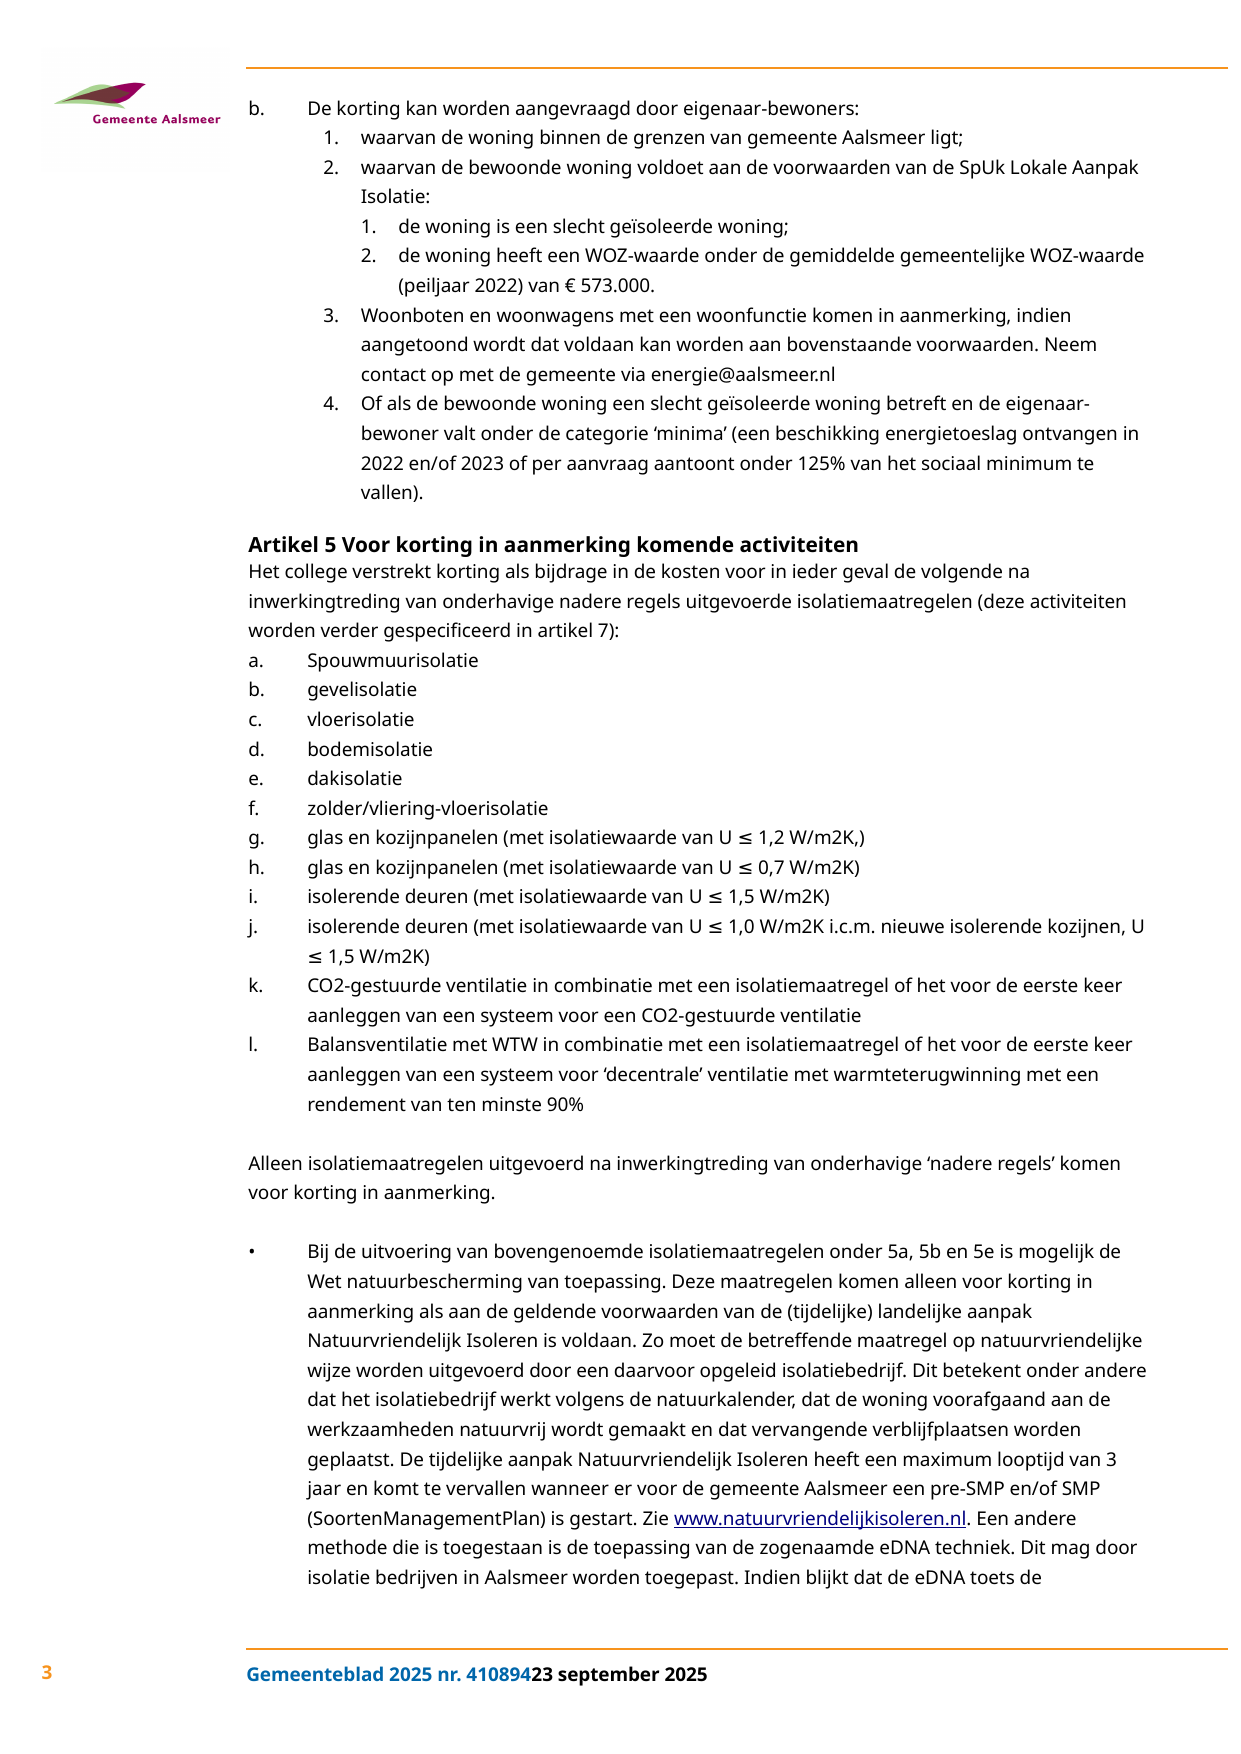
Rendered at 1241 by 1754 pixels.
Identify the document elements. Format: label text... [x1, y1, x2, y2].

list De korting kan worden aangevraagd door eigenaar-bewoners: [248, 95, 1152, 121]
list vloerisolatie [248, 706, 1152, 732]
list Spouwmuurisolatie [248, 647, 1152, 673]
text Artikel 5 Voor korting in aanmerking komende activiteiten [248, 530, 1152, 558]
text Alleen isolatiemaatregelen uitgevoerd na inwerkingtreding van onderhavige ‘nadere regels’ komen voor korting in aanmerking. [248, 1150, 1152, 1205]
list de woning is een slecht geïsoleerde woning; [361, 213, 1152, 239]
list gevelisolatie [248, 677, 1152, 702]
list waarvan de bewoonde woning voldoet aan de voorwaarden van de SpUk Lokale Aanpak Isolatie: [323, 154, 1152, 209]
list dakisolatie [248, 765, 1152, 791]
text Het college verstrekt korting als bijdrage in de kosten voor in ieder geval de volgende na inwerkingtreding van onderhavige nadere regels uitgevoerde isolatiemaatregelen (deze activiteiten worden verder gespecificeerd in artikel 7): [248, 558, 1152, 643]
list Bij de uitvoering van bovengenoemde isolatiemaatregelen onder 5a, 5b en 5e is mogelijk de Wet natuurbescherming van toepassing. Deze maatregelen komen alleen voor korting in aanmerking als aan de geldende voorwaarden van de (tijdelijke) landelijke aanpak Natuurvriendelijk Isoleren is voldaan. Zo moet de betreffende maatregel op natuurvriendelijke wijze worden uitgevoerd door een daarvoor opgeleid isolatiebedrijf. Dit betekent onder andere dat het isolatiebedrijf werkt volgens de natuurkalender, dat de woning voorafgaand aan de werkzaamheden natuurvrij wordt gemaakt en dat vervangende verblijfplaatsen worden geplaatst. De tijdelijke aanpak Natuurvriendelijk Isoleren heeft een maximum looptijd van 3 jaar en komt te vervallen wanneer er voor de gemeente Aalsmeer een pre-SMP en/of SMP (SoortenManagementPlan) is gestart. Zie www.natuurvriendelijkisoleren.nl. Een andere methode die is toegestaan is de toepassing van de zogenaamde eDNA techniek. Dit mag door isolatie bedrijven in Aalsmeer worden toegepast. Indien blijkt dat de eDNA toets de [248, 1239, 1152, 1590]
list Of als de bewoonde woning een slecht geïsoleerde woning betreft en de eigenaar-bewoner valt onder de categorie ‘minima’ (een beschikking energietoeslag ontvangen in 2022 en/of 2023 of per aanvraag aantoont onder 125% van het sociaal minimum te vallen). [323, 391, 1152, 505]
list glas en kozijnpanelen (met isolatiewaarde van U ≤ 0,7 W/m2K) [248, 854, 1152, 880]
list Balansventilatie met WTW in combinatie met een isolatiemaatregel of het voor de eerste keer aanleggen van een systeem voor ‘decentrale’ ventilatie met warmteterugwinning met een rendement van ten minste 90% [248, 1032, 1152, 1116]
list bodemisolatie [248, 736, 1152, 761]
list isolerende deuren (met isolatiewaarde van U ≤ 1,0 W/m2K i.c.m. nieuwe isolerende kozijnen, U ≤ 1,5 W/m2K) [248, 913, 1152, 968]
list de woning heeft een WOZ-waarde onder de gemiddelde gemeentelijke WOZ-waarde (peiljaar 2022) van € 573.000. [361, 243, 1152, 298]
picture [41, 47, 231, 172]
list waarvan de woning binnen de grenzen van gemeente Aalsmeer ligt; [323, 124, 1152, 150]
list Woonboten en woonwagens met een woonfunctie komen in aanmerking, indien aangetoond wordt dat voldaan kan worden aan bovenstaande voorwaarden. Neem contact op met de gemeente via energie@aalsmeer.nl [323, 302, 1152, 387]
list glas en kozijnpanelen (met isolatiewaarde van U ≤ 1,2 W/m2K,) [248, 824, 1152, 850]
list CO2-gestuurde ventilatie in combinatie met een isolatiemaatregel of het voor de eerste keer aanleggen van een systeem voor een CO2-gestuurde ventilatie [248, 972, 1152, 1028]
list isolerende deuren (met isolatiewaarde van U ≤ 1,5 W/m2K) [248, 884, 1152, 909]
list zolder/vliering-vloerisolatie [248, 795, 1152, 821]
